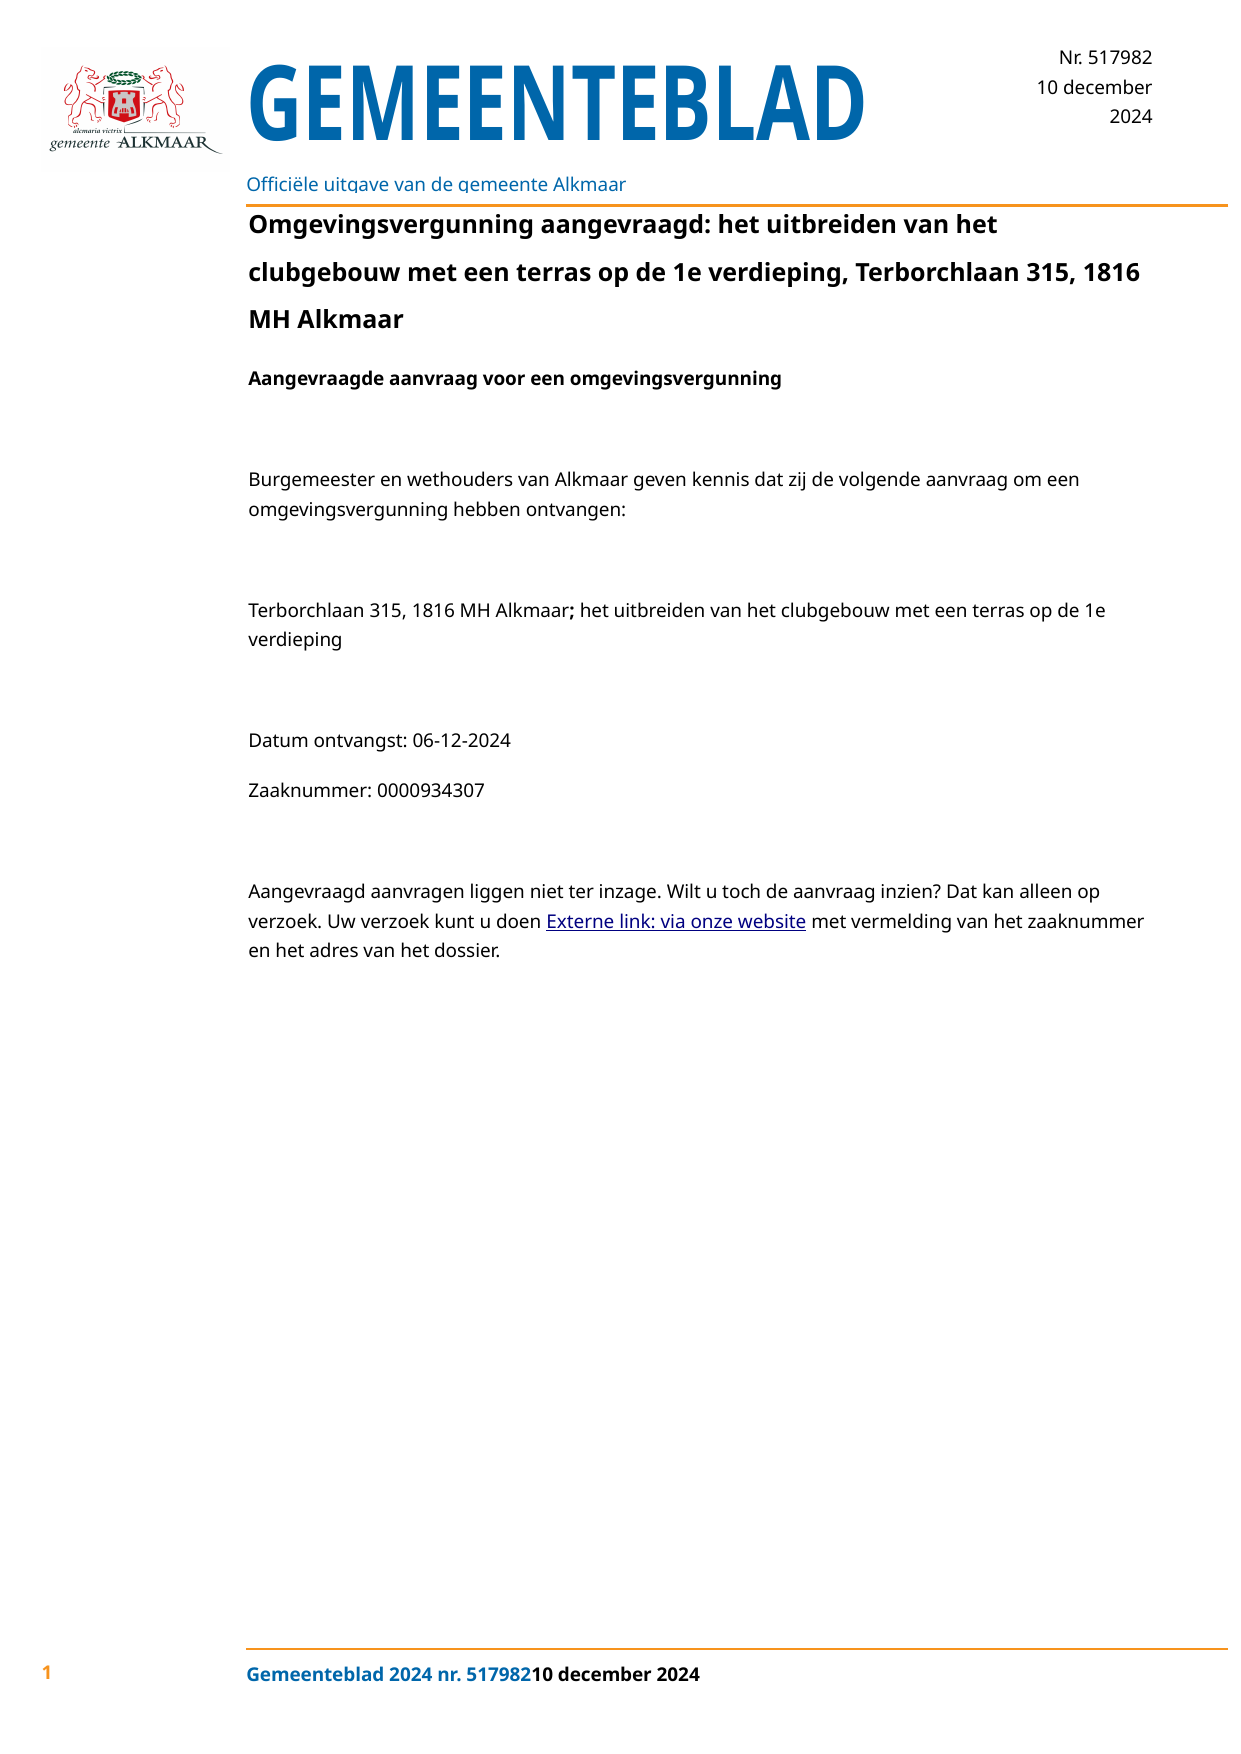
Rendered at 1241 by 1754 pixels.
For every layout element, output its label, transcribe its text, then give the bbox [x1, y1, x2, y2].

picture [41, 47, 231, 172]
text Omgevingsvergunning aangevraagd: het uitbreiden van het clubgebouw met een terras op de 1e verdieping, Terborchlaan 315, 1816 MH Alkmaar [248, 207, 1152, 336]
text Aangevraagde aanvraag voor een omgevingsvergunning [248, 366, 1152, 391]
text Aangevraagd aanvragen liggen niet ter inzage. Wilt u toch de aanvraag inzien? Dat kan alleen op verzoek. Uw verzoek kunt u doen Externe link: via onze website met vermelding van het zaaknummer en het adres van het dossier. [248, 878, 1152, 963]
text Terborchlaan 315, 1816 MH Alkmaar; het uitbreiden van het clubgebouw met een terras op de 1e verdieping [248, 597, 1152, 652]
text Datum ontvangst: 06-12-2024 [248, 727, 1152, 753]
text Burgemeester en wethouders van Alkmaar geven kennis dat zij de volgende aanvraag om een omgevingsvergunning hebben ontvangen: [248, 466, 1152, 522]
text Zaaknummer: 0000934307 [248, 778, 1152, 803]
